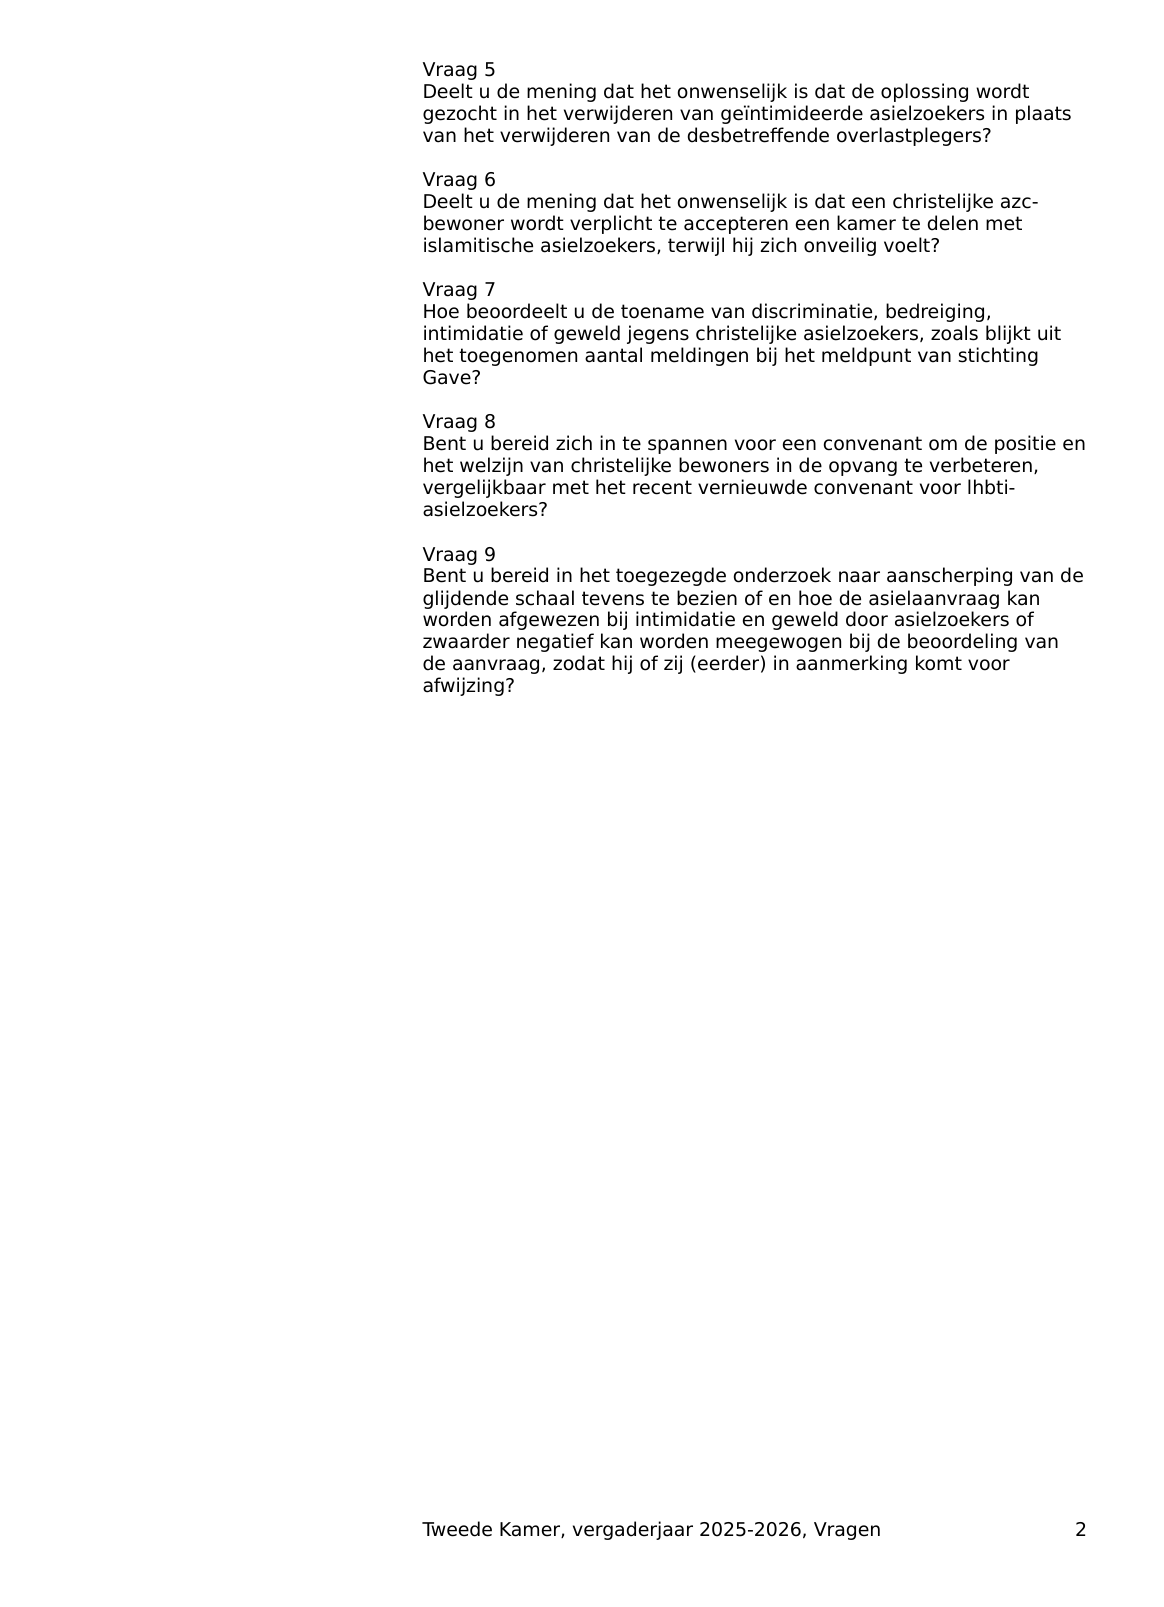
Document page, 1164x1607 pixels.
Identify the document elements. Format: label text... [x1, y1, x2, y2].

text Vraag 7 [422, 279, 1087, 301]
text Deelt u de mening dat het onwenselijk is dat de oplossing wordt gezocht in het verwijderen van geïntimideerde asielzoekers in plaats van het verwijderen van de desbetreffende overlastplegers? [422, 81, 1087, 147]
text Vraag 5 [422, 59, 1087, 81]
text Deelt u de mening dat het onwenselijk is dat een christelijke azc-bewoner wordt verplicht te accepteren een kamer te delen met islamitische asielzoekers, terwijl hij zich onveilig voelt? [422, 191, 1087, 257]
text Vraag 9 [422, 543, 1087, 565]
text Vraag 8 [422, 411, 1087, 433]
text Hoe beoordeelt u de toename van discriminatie, bedreiging, intimidatie of geweld jegens christelijke asielzoekers, zoals blijkt uit het toegenomen aantal meldingen bij het meldpunt van stichting Gave? [422, 301, 1087, 389]
text Vraag 6 [422, 169, 1087, 191]
text Bent u bereid in het toegezegde onderzoek naar aanscherping van de glijdende schaal tevens te bezien of en hoe de asielaanvraag kan worden afgewezen bij intimidatie en geweld door asielzoekers of zwaarder negatief kan worden meegewogen bij de beoordeling van de aanvraag, zodat hij of zij (eerder) in aanmerking komt voor afwijzing? [422, 565, 1087, 697]
text Bent u bereid zich in te spannen voor een convenant om de positie en het welzijn van christelijke bewoners in de opvang te verbeteren, vergelijkbaar met het recent vernieuwde convenant voor lhbti-asielzoekers? [422, 433, 1087, 521]
